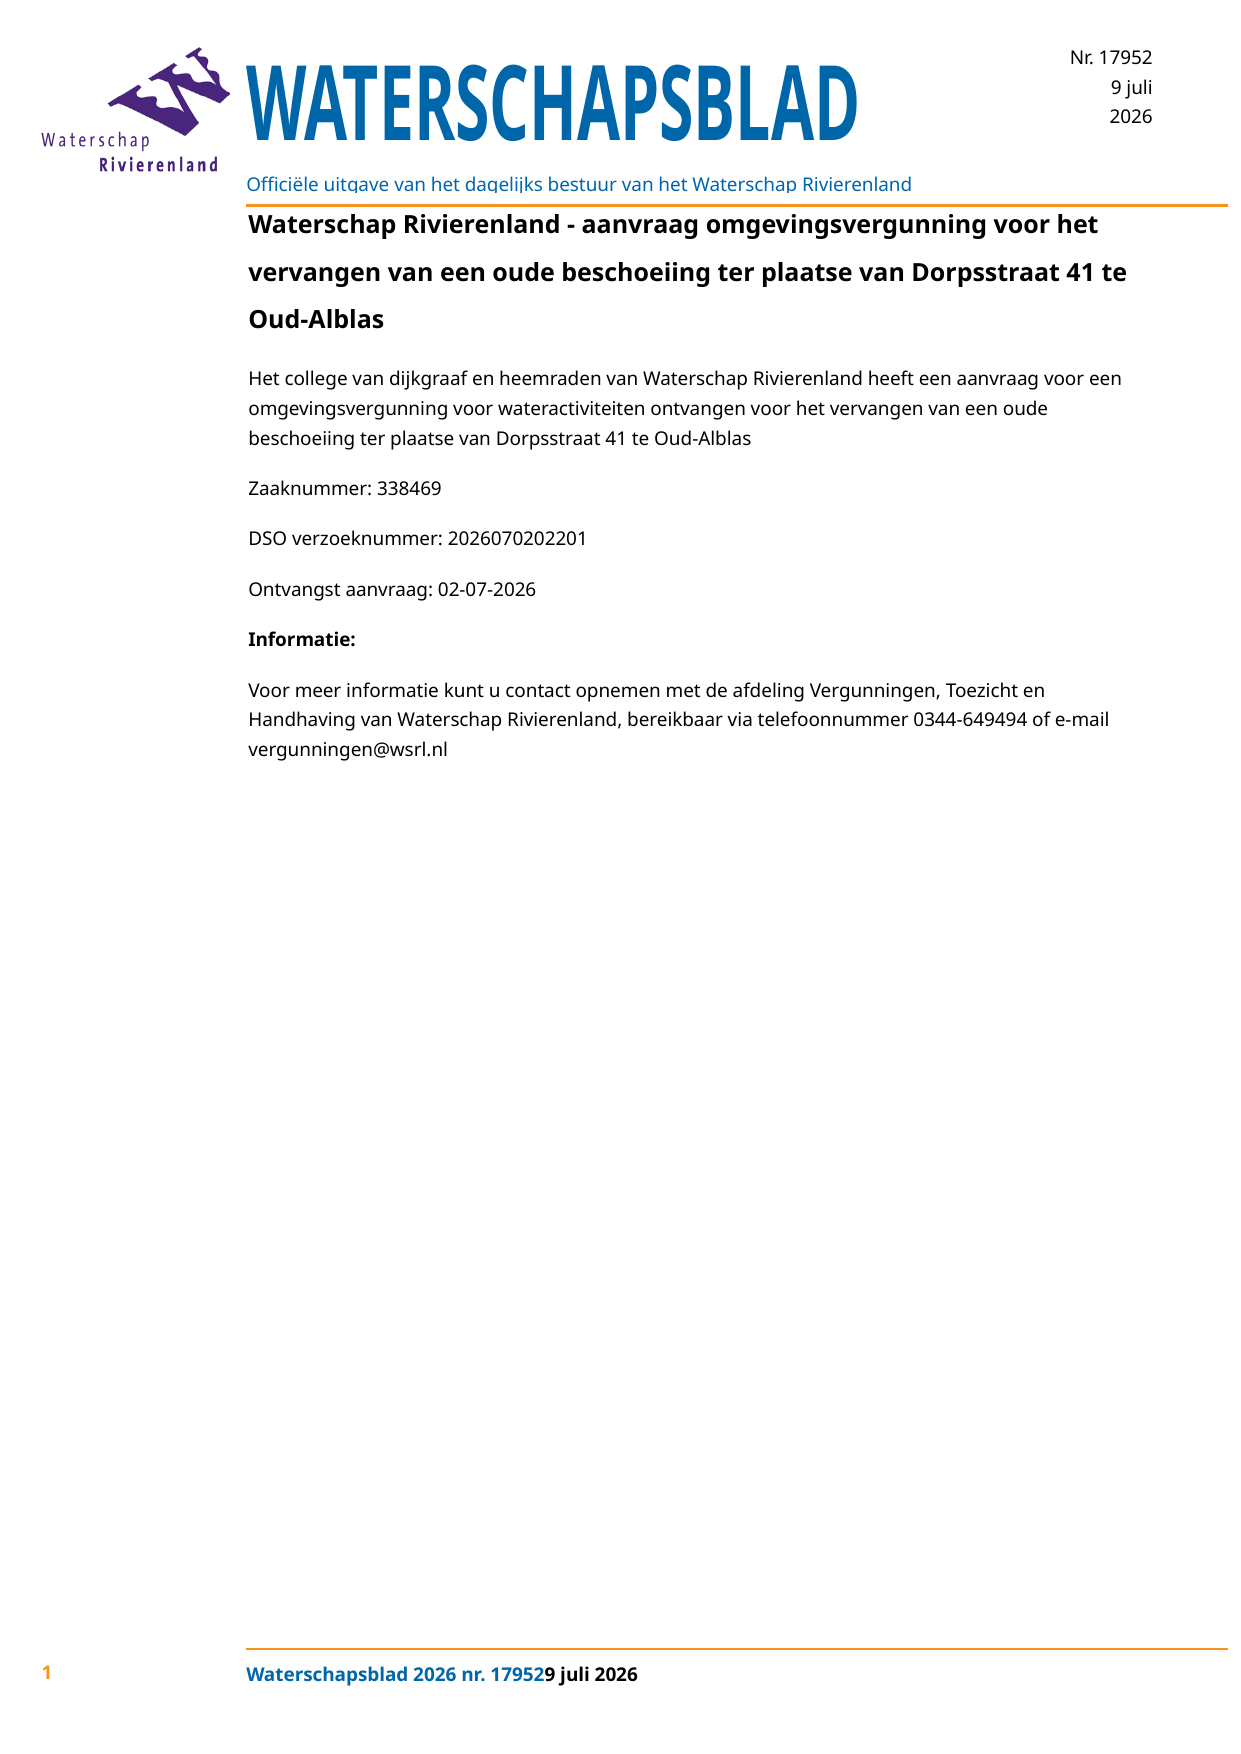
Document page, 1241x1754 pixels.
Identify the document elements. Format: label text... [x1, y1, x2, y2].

text Ontvangst aanvraag: 02-07-2026 [248, 576, 1152, 602]
text Waterschap Rivierenland - aanvraag omgevingsvergunning voor het vervangen van een oude beschoeiing ter plaatse van Dorpsstraat 41 te Oud-Alblas [248, 207, 1152, 336]
picture [41, 47, 231, 172]
text Het college van dijkgraaf en heemraden van Waterschap Rivierenland heeft een aanvraag voor een omgevingsvergunning voor wateractiviteiten ontvangen voor het vervangen van een oude beschoeiing ter plaatse van Dorpsstraat 41 te Oud-Alblas [248, 366, 1152, 450]
text DSO verzoeknummer: 2026070202201 [248, 526, 1152, 551]
text Informatie: [248, 626, 1152, 652]
text Zaaknummer: 338469 [248, 475, 1152, 501]
text Voor meer informatie kunt u contact opnemen met de afdeling Vergunningen, Toezicht en Handhaving van Waterschap Rivierenland, bereikbaar via telefoonnummer 0344-649494 of e-mail vergunningen@wsrl.nl [248, 677, 1152, 762]
